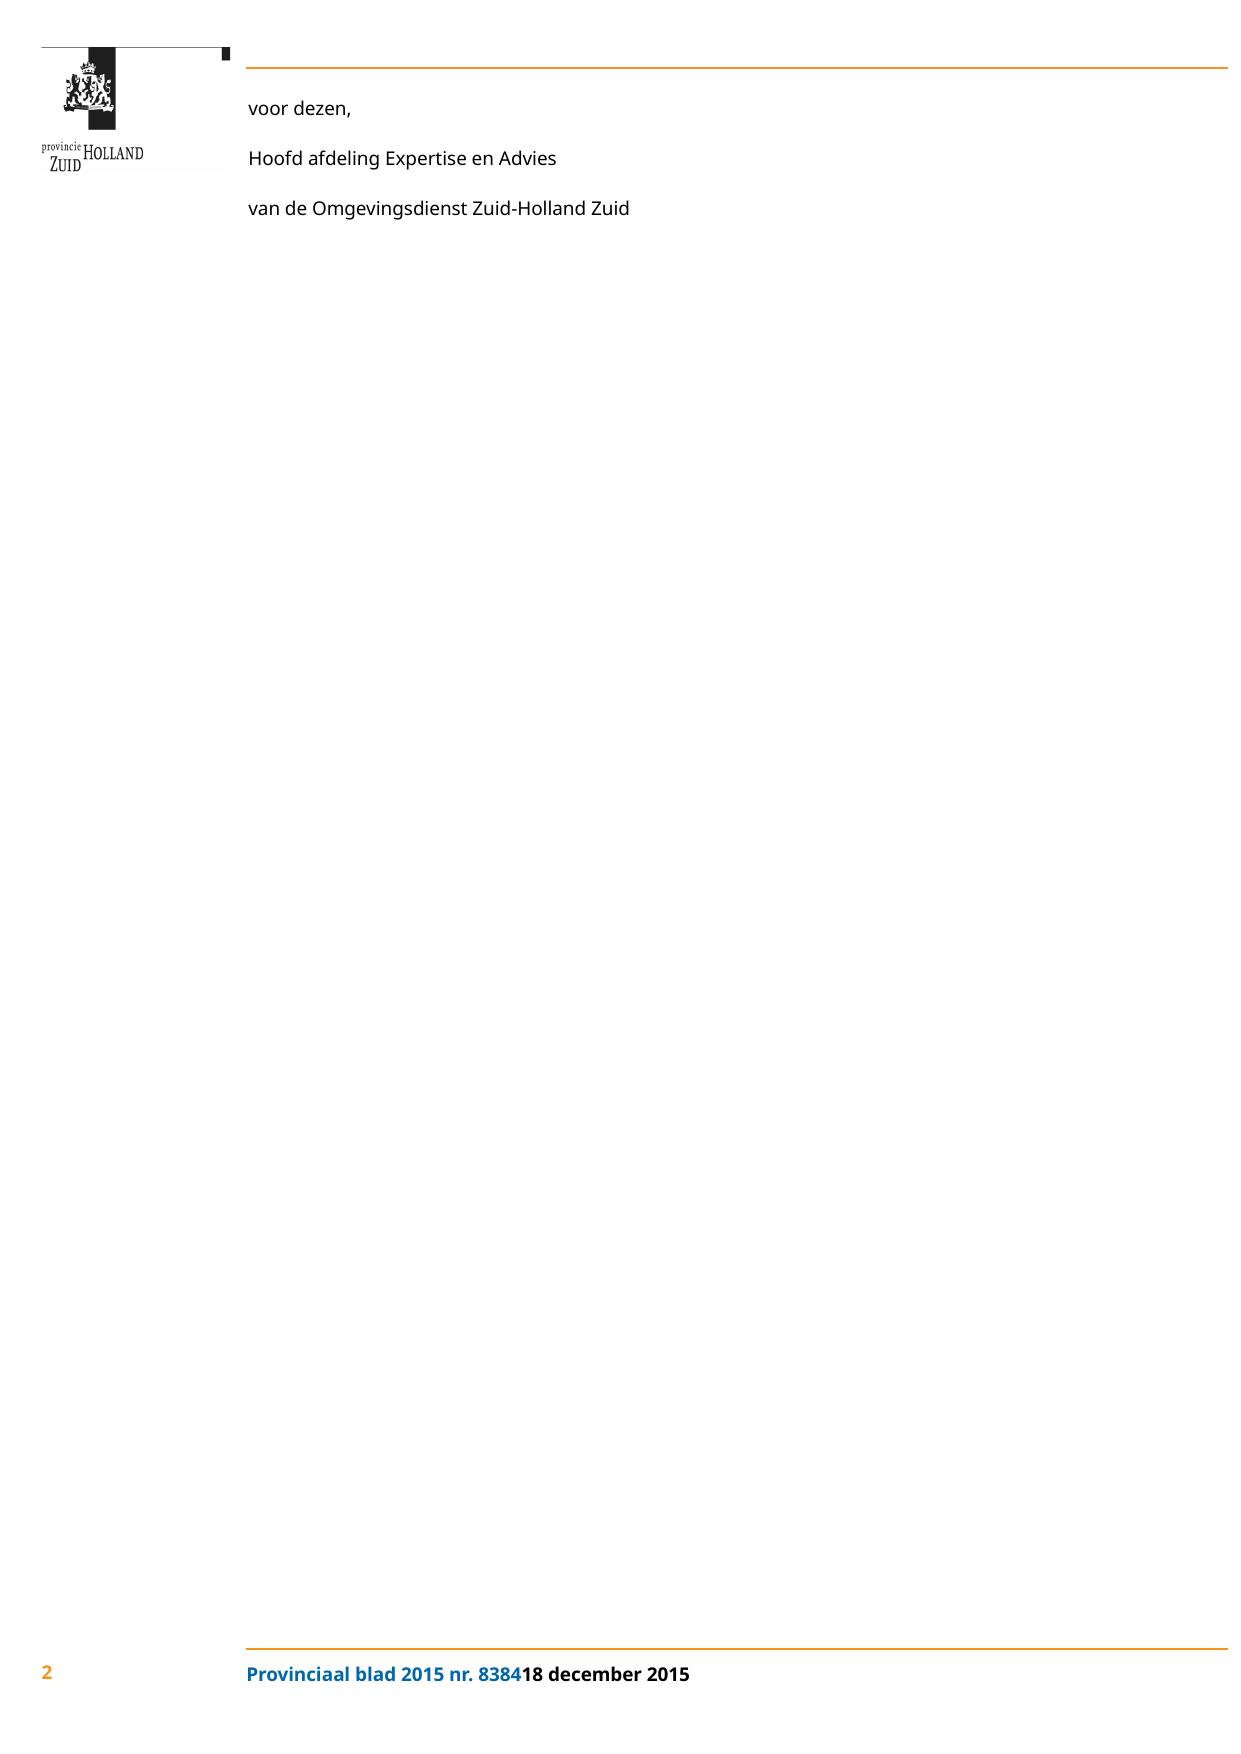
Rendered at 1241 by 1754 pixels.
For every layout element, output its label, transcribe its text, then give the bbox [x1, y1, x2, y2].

picture [41, 47, 231, 172]
text voor dezen, [248, 95, 1152, 121]
text van de Omgevingsdienst Zuid-Holland Zuid [248, 196, 1152, 221]
text Hoofd afdeling Expertise en Advies [248, 145, 1152, 171]
